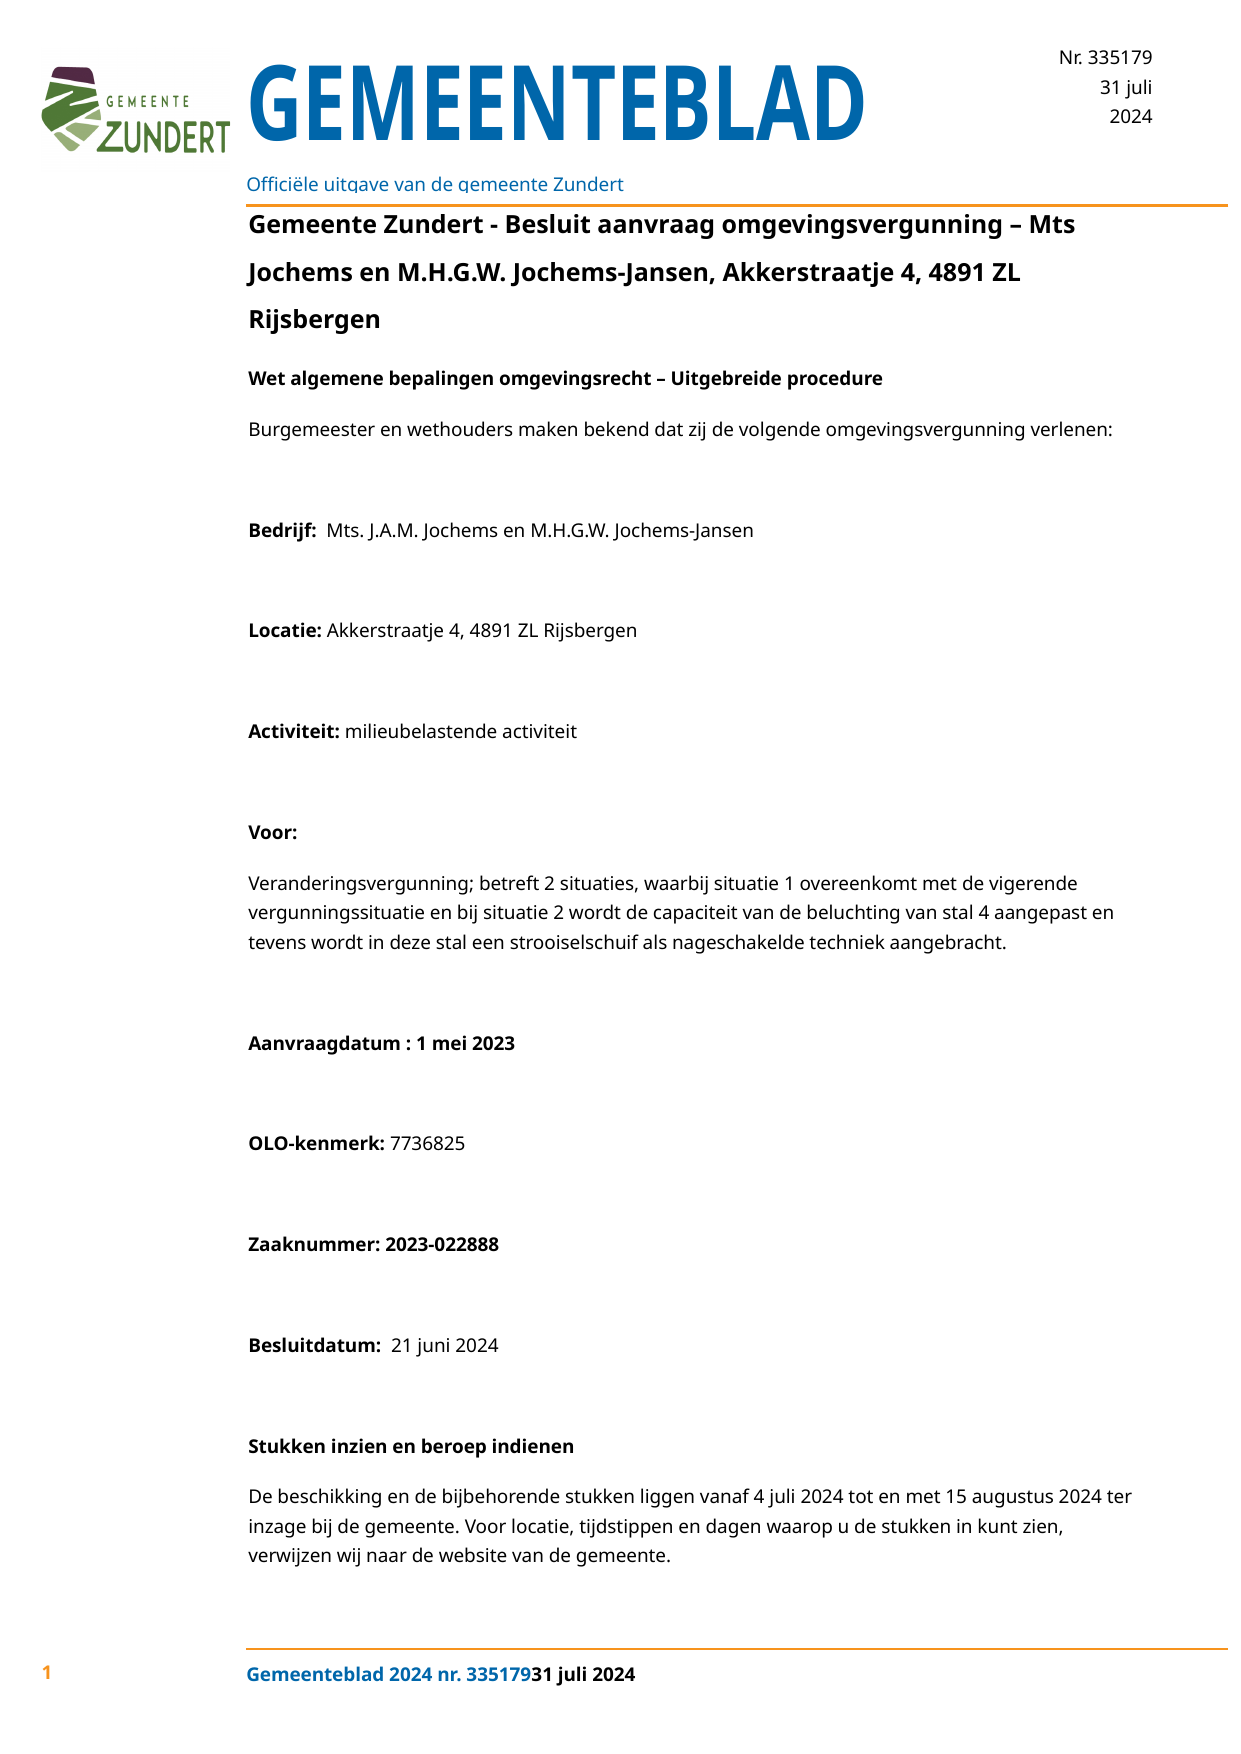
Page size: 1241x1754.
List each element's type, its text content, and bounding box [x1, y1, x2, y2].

text Stukken inzien en beroep indienen [248, 1433, 1152, 1459]
text Aanvraagdatum : 1 mei 2023 [248, 1030, 1152, 1055]
text Locatie: Akkerstraatje 4, 4891 ZL Rijsbergen [248, 618, 1152, 643]
text OLO-kenmerk: 7736825 [248, 1131, 1152, 1156]
text Wet algemene bepalingen omgevingsrecht – Uitgebreide procedure [248, 366, 1152, 391]
picture [41, 47, 231, 172]
text Veranderingsvergunning; betreft 2 situaties, waarbij situatie 1 overeenkomt met de vigerende vergunningssituatie en bij situatie 2 wordt de capaciteit van de beluchting van stal 4 aangepast en tevens wordt in deze stal een strooiselschuif als nageschakelde techniek aangebracht. [248, 870, 1152, 954]
text Burgemeester en wethouders maken bekend dat zij de volgende omgevingsvergunning verlenen: [248, 416, 1152, 442]
text Activiteit: milieubelastende activiteit [248, 718, 1152, 744]
text Voor: [248, 819, 1152, 845]
text Besluitdatum: 21 juni 2024 [248, 1332, 1152, 1358]
text Zaaknummer: 2023-022888 [248, 1231, 1152, 1257]
text De beschikking en de bijbehorende stukken liggen vanaf 4 juli 2024 tot en met 15 augustus 2024 ter inzage bij de gemeente. Voor locatie, tijdstippen en dagen waarop u de stukken in kunt zien, verwijzen wij naar de website van de gemeente. [248, 1483, 1152, 1568]
text Gemeente Zundert - Besluit aanvraag omgevingsvergunning – Mts Jochems en M.H.G.W. Jochems-Jansen, Akkerstraatje 4, 4891 ZL Rijsbergen [248, 207, 1152, 336]
text Bedrijf: Mts. J.A.M. Jochems en M.H.G.W. Jochems-Jansen [248, 517, 1152, 542]
